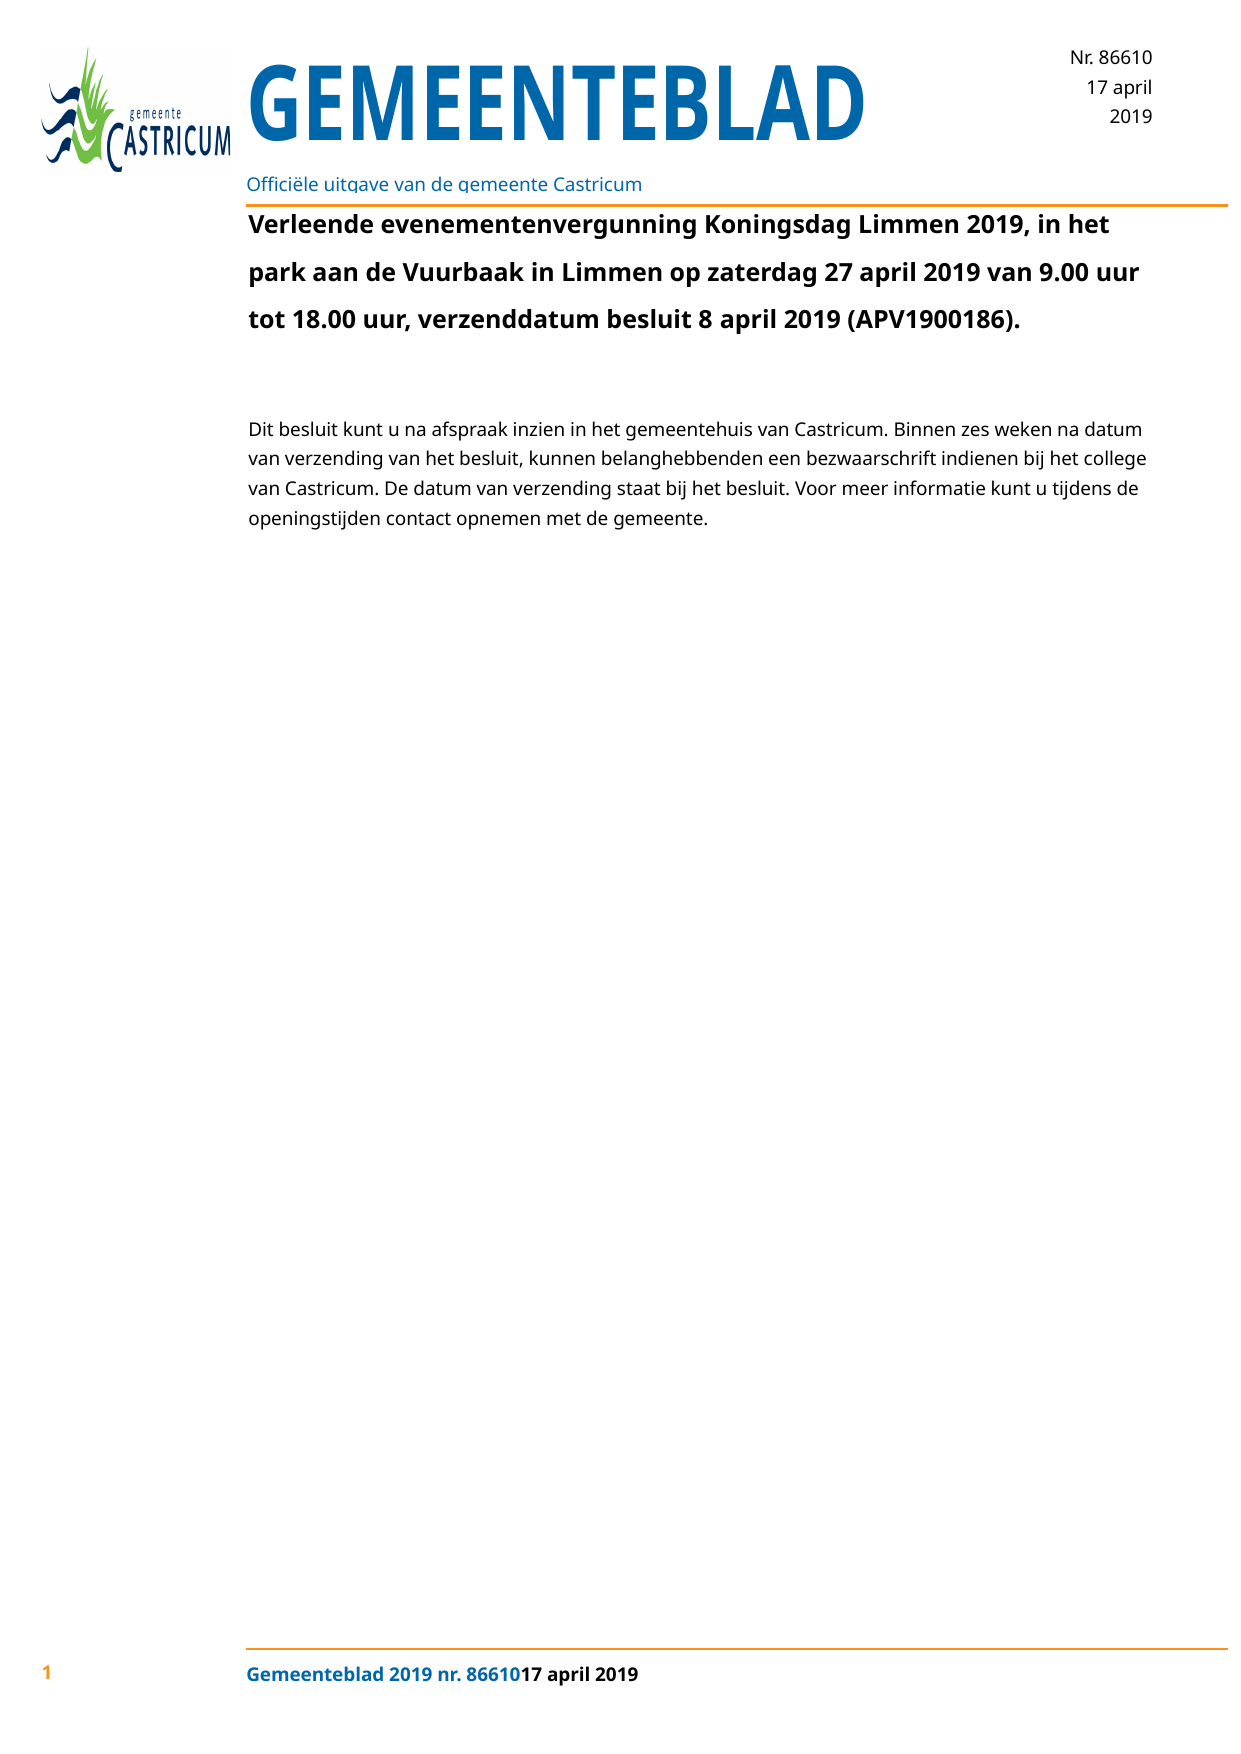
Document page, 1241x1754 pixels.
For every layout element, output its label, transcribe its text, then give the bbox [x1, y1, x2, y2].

text Dit besluit kunt u na afspraak inzien in het gemeentehuis van Castricum. Binnen zes weken na datum van verzending van het besluit, kunnen belanghebbenden een bezwaarschrift indienen bij het college van Castricum. De datum van verzending staat bij het besluit. Voor meer informatie kunt u tijdens de openingstijden contact opnemen met de gemeente. [248, 416, 1152, 530]
picture [41, 47, 231, 172]
text Verleende evenementenvergunning Koningsdag Limmen 2019, in het park aan de Vuurbaak in Limmen op zaterdag 27 april 2019 van 9.00 uur tot 18.00 uur, verzenddatum besluit 8 april 2019 (APV1900186). [248, 207, 1152, 336]
